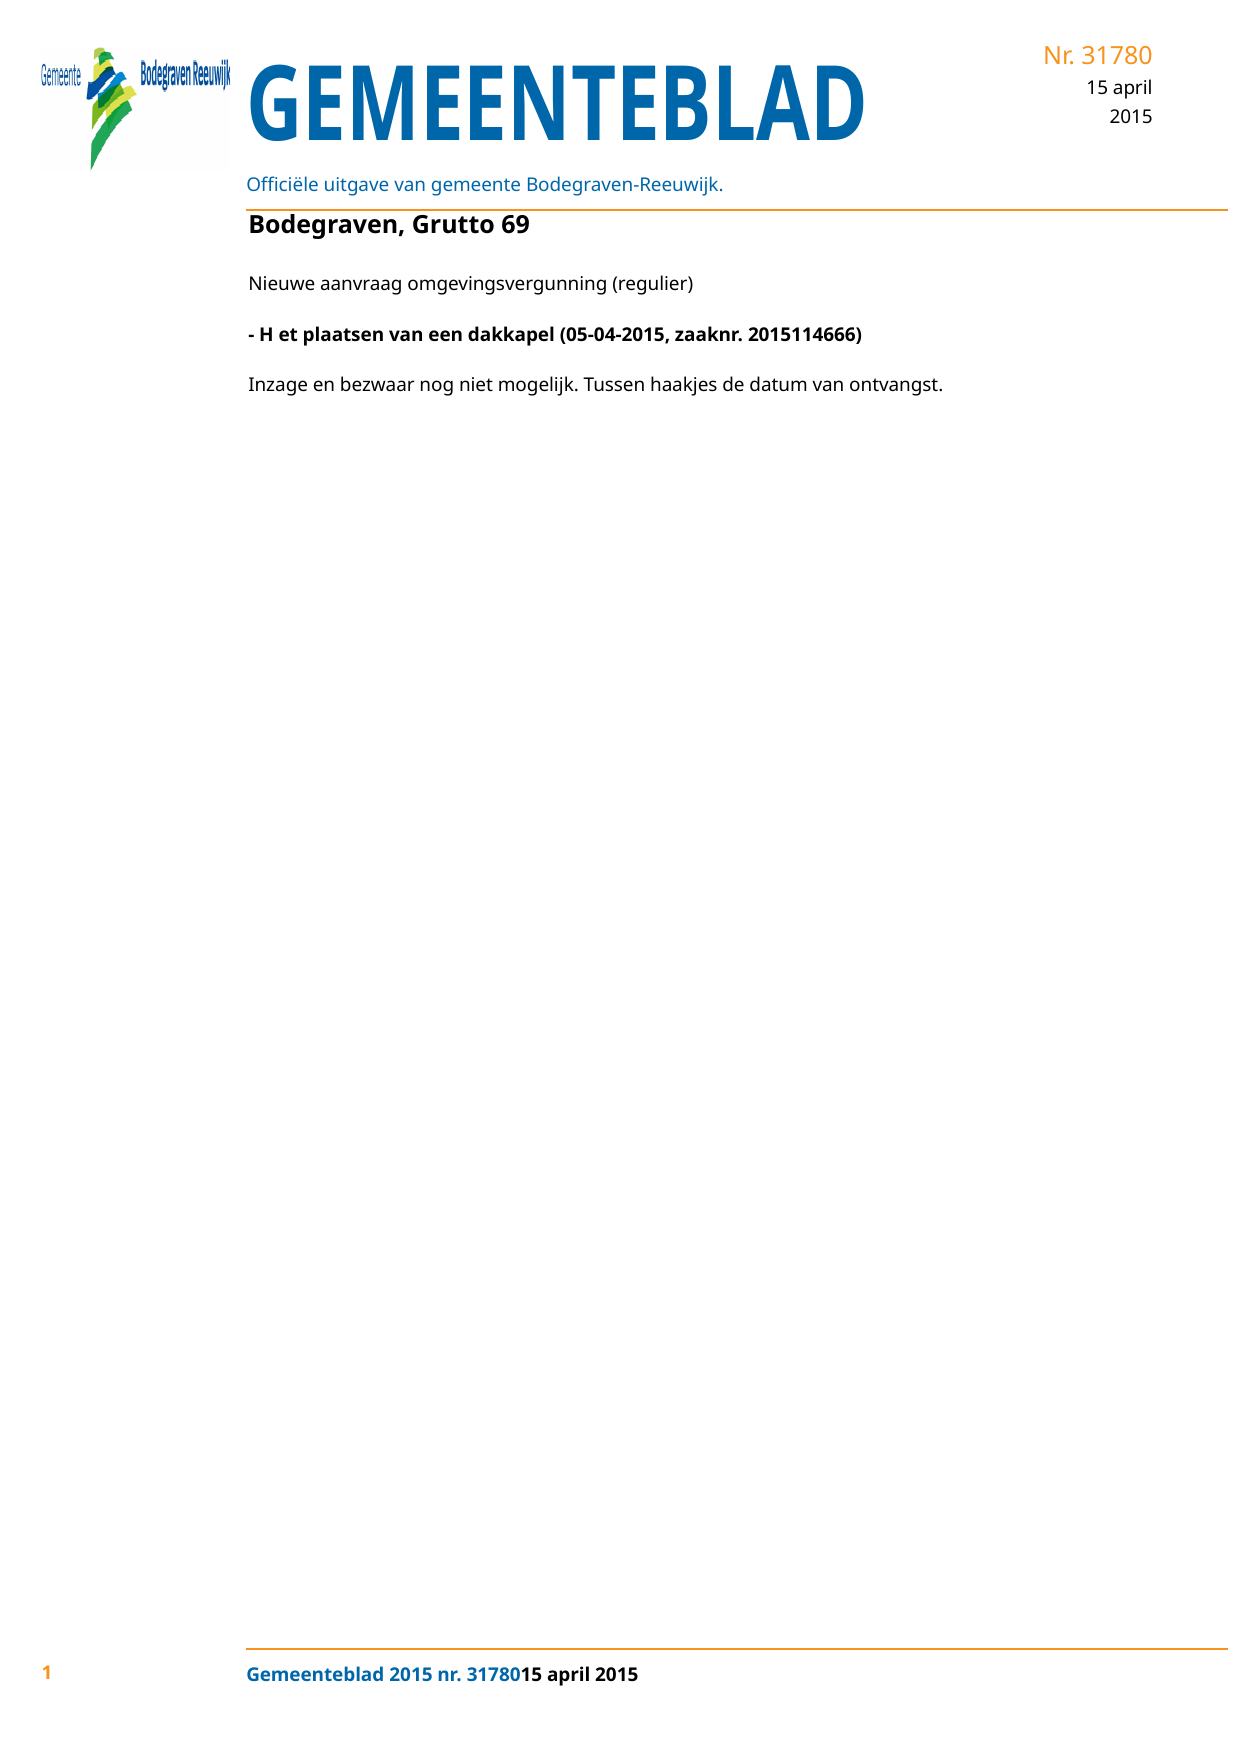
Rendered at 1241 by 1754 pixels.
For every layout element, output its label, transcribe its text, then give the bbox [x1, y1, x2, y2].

text Nieuwe aanvraag omgevingsvergunning (regulier) [248, 270, 1152, 296]
text - H et plaatsen van een dakkapel (05‑04‑2015, zaaknr. 2015114666) [248, 321, 1152, 346]
text Inzage en bezwaar nog niet mogelijk. Tussen haakjes de datum van ontvangst. [248, 371, 1152, 397]
picture [41, 47, 231, 172]
text Bodegraven, Grutto 69 [248, 211, 1152, 241]
